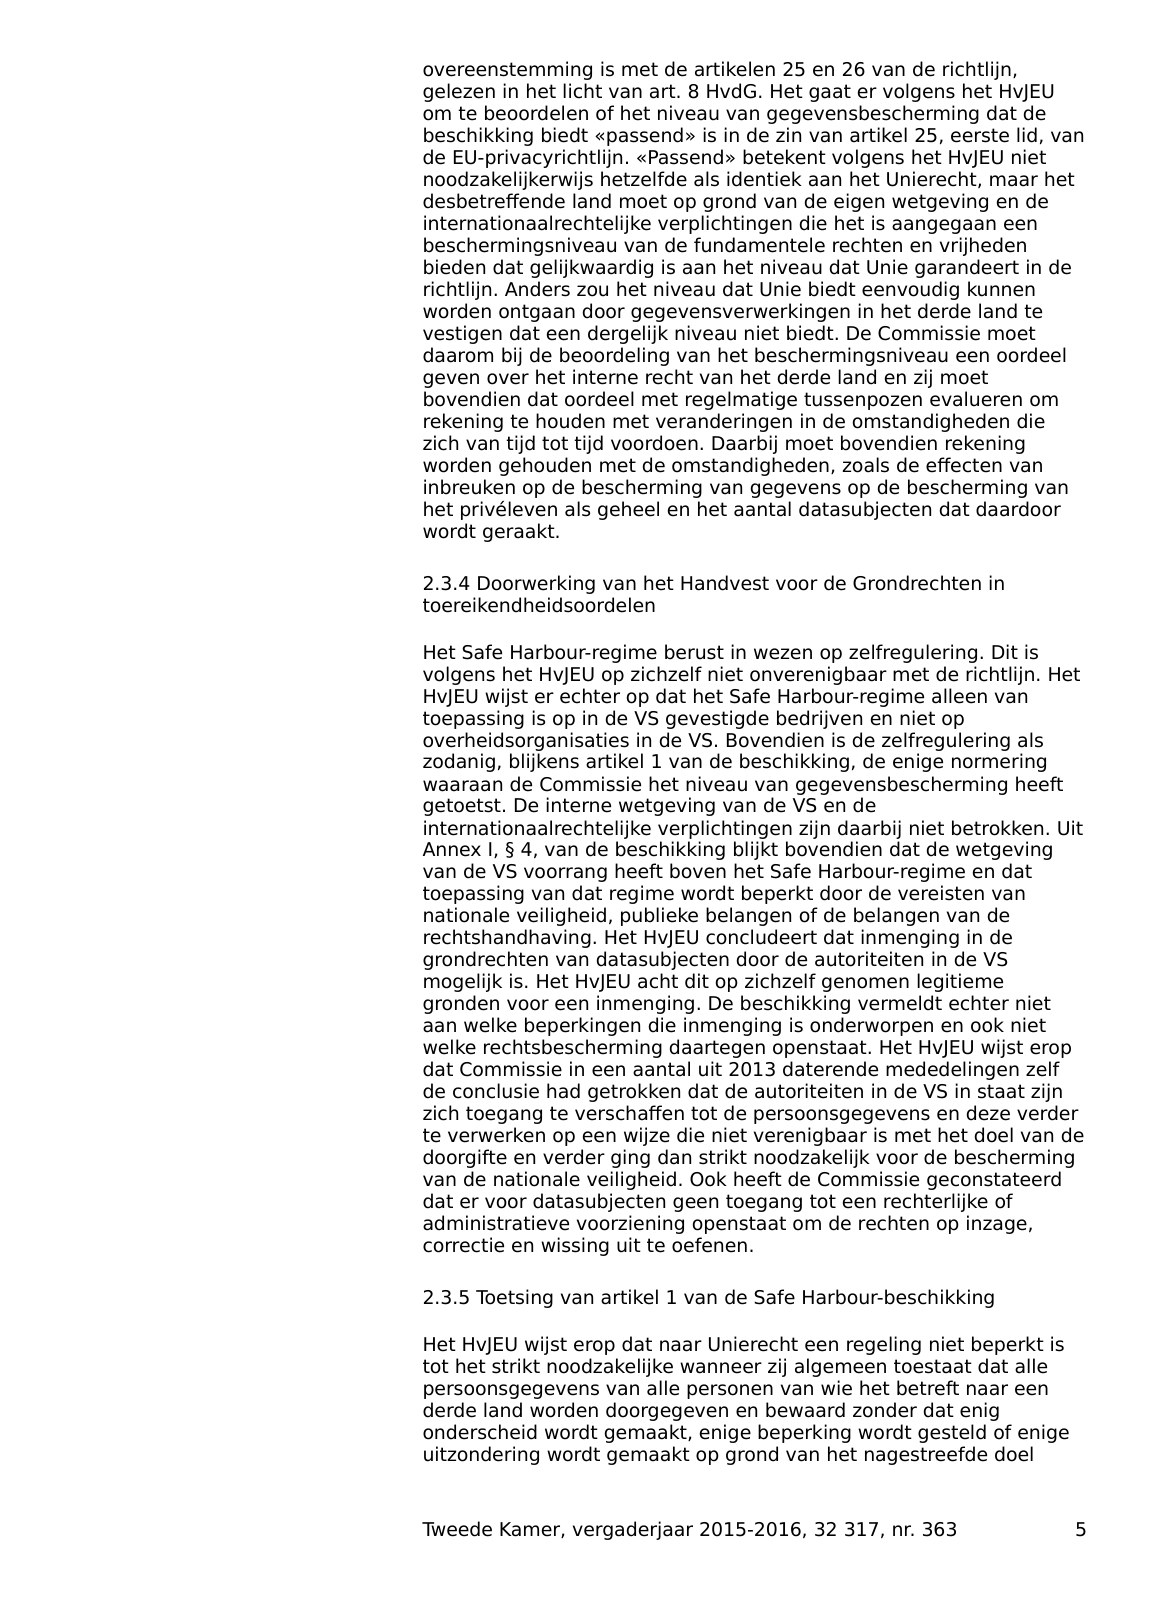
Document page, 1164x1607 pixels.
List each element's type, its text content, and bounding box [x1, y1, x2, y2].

subtitle 2.3.4 Doorwerking van het Handvest voor de Grondrechten in toereikendheidsoordelen [422, 573, 1087, 617]
text Het HvJEU wijst erop dat naar Unierecht een regeling niet beperkt is tot het strikt noodzakelijke wanneer zij algemeen toestaat dat alle persoonsgegevens van alle personen van wie het betreft naar een derde land worden doorgegeven en bewaard zonder dat enig onderscheid wordt gemaakt, enige beperking wordt gesteld of enige uitzondering wordt gemaakt op grond van het nagestreefde doel [422, 1334, 1087, 1466]
text Het Safe Harbour-regime berust in wezen op zelfregulering. Dit is volgens het HvJEU op zichzelf niet onverenigbaar met de richtlijn. Het HvJEU wijst er echter op dat het Safe Harbour-regime alleen van toepassing is op in de VS gevestigde bedrijven en niet op overheidsorganisaties in de VS. Bovendien is de zelfregulering als zodanig, blijkens artikel 1 van de beschikking, de enige normering waaraan de Commissie het niveau van gegevensbescherming heeft getoetst. De interne wetgeving van de VS en de internationaalrechtelijke verplichtingen zijn daarbij niet betrokken. Uit Annex I, § 4, van de beschikking blijkt bovendien dat de wetgeving van de VS voorrang heeft boven het Safe Harbour-regime en dat toepassing van dat regime wordt beperkt door de vereisten van nationale veiligheid, publieke belangen of de belangen van de rechtshandhaving. Het HvJEU concludeert dat inmenging in de grondrechten van datasubjecten door de autoriteiten in de VS mogelijk is. Het HvJEU acht dit op zichzelf genomen legitieme gronden voor een inmenging. De beschikking vermeldt echter niet aan welke beperkingen die inmenging is onderworpen en ook niet welke rechtsbescherming daartegen openstaat. Het HvJEU wijst erop dat Commissie in een aantal uit 2013 daterende mededelingen zelf de conclusie had getrokken dat de autoriteiten in de VS in staat zijn zich toegang te verschaffen tot de persoonsgegevens en deze verder te verwerken op een wijze die niet verenigbaar is met het doel van de doorgifte en verder ging dan strikt noodzakelijk voor de bescherming van de nationale veiligheid. Ook heeft de Commissie geconstateerd dat er voor datasubjecten geen toegang tot een rechterlijke of administratieve voorziening openstaat om de rechten op inzage, correctie en wissing uit te oefenen. [422, 642, 1087, 1257]
subtitle 2.3.5 Toetsing van artikel 1 van de Safe Harbour-beschikking [422, 1287, 1087, 1309]
text overeenstemming is met de artikelen 25 en 26 van de richtlijn, gelezen in het licht van art. 8 HvdG. Het gaat er volgens het HvJEU om te beoordelen of het niveau van gegevensbescherming dat de beschikking biedt «passend» is in de zin van artikel 25, eerste lid, van de EU-privacyrichtlijn. «Passend» betekent volgens het HvJEU niet noodzakelijkerwijs hetzelfde als identiek aan het Unierecht, maar het desbetreffende land moet op grond van de eigen wetgeving en de internationaalrechtelijke verplichtingen die het is aangegaan een beschermingsniveau van de fundamentele rechten en vrijheden bieden dat gelijkwaardig is aan het niveau dat Unie garandeert in de richtlijn. Anders zou het niveau dat Unie biedt eenvoudig kunnen worden ontgaan door gegevensverwerkingen in het derde land te vestigen dat een dergelijk niveau niet biedt. De Commissie moet daarom bij de beoordeling van het beschermingsniveau een oordeel geven over het interne recht van het derde land en zij moet bovendien dat oordeel met regelmatige tussenpozen evalueren om rekening te houden met veranderingen in de omstandigheden die zich van tijd tot tijd voordoen. Daarbij moet bovendien rekening worden gehouden met de omstandigheden, zoals de effecten van inbreuken op de bescherming van gegevens op de bescherming van het privéleven als geheel en het aantal datasubjecten dat daardoor wordt geraakt. [422, 59, 1087, 543]
